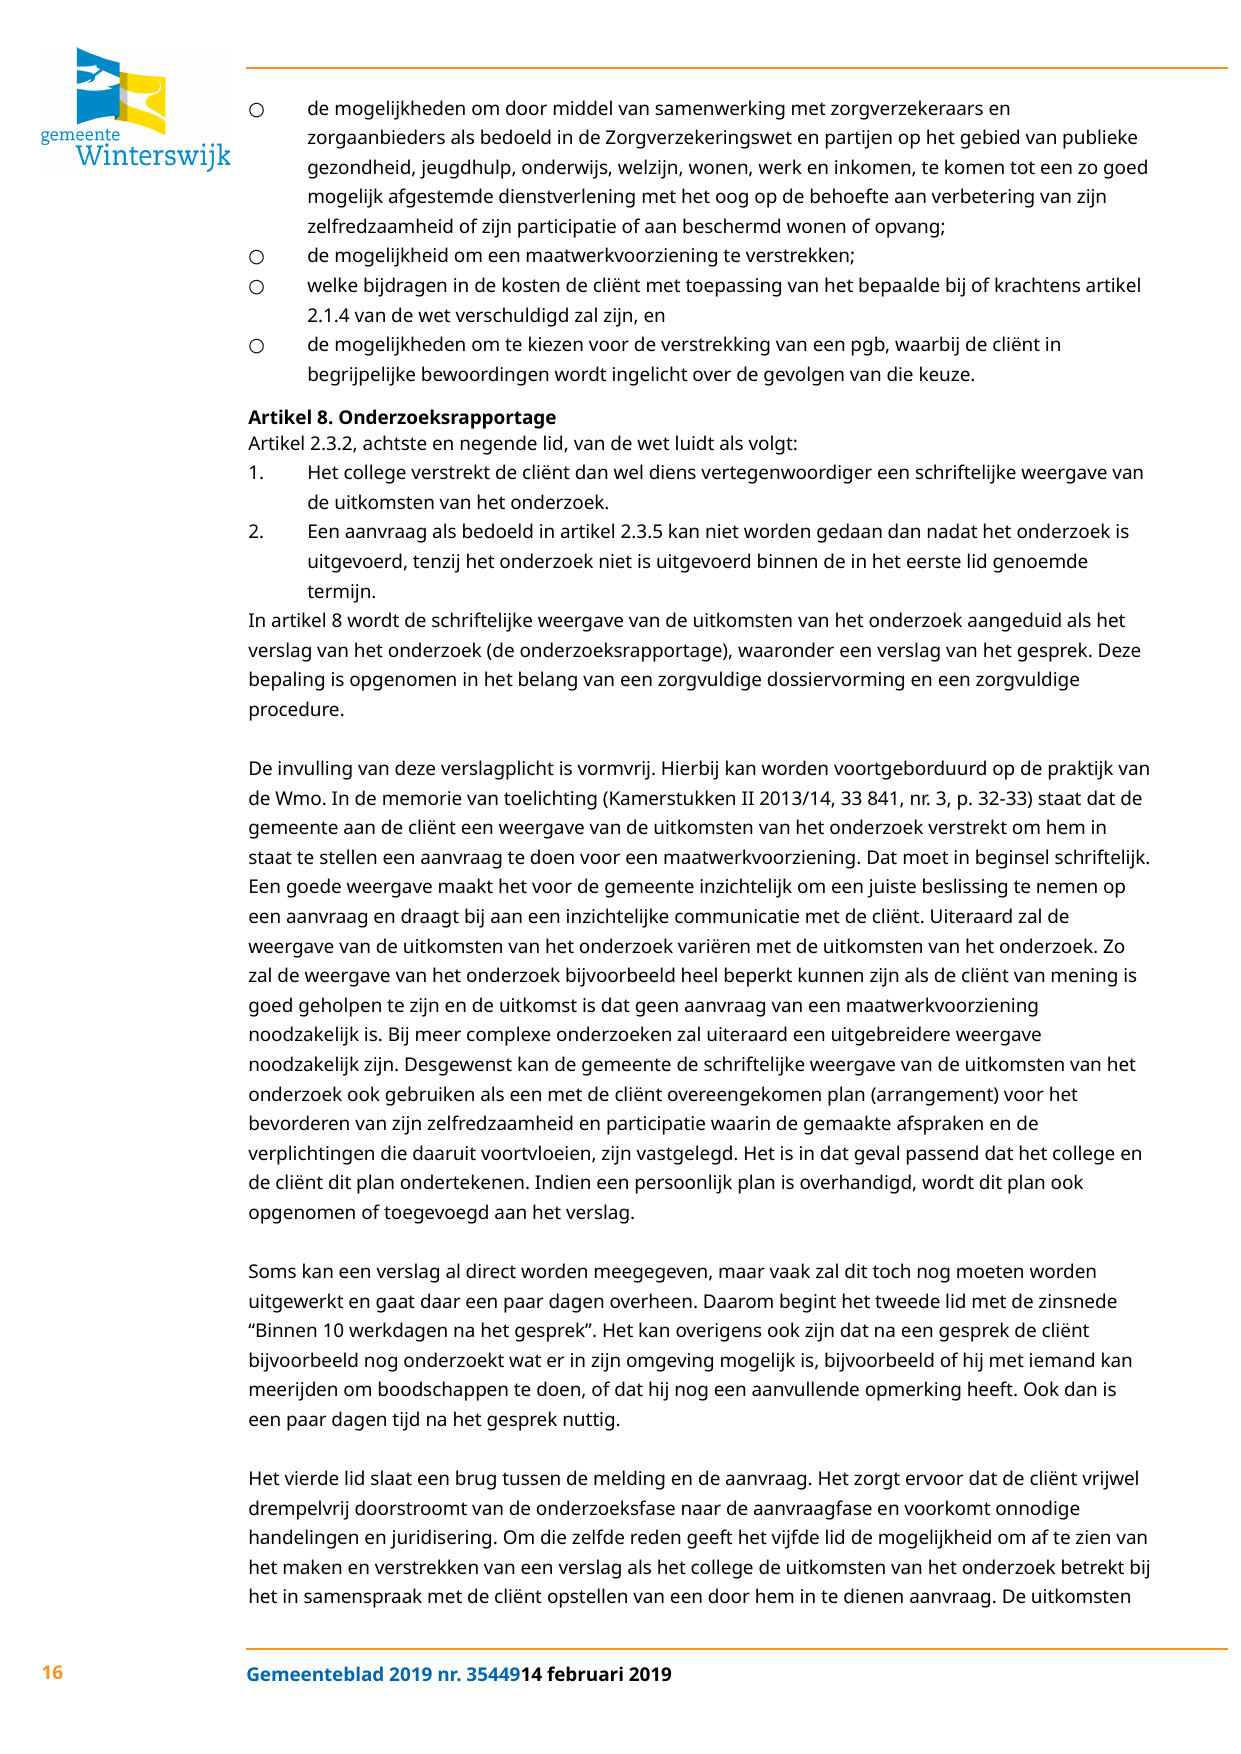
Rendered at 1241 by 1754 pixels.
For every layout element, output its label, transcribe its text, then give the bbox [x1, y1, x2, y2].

text Artikel 8. Onderzoeksrapportage [248, 404, 1152, 430]
picture [41, 47, 231, 172]
list Een aanvraag als bedoeld in artikel 2.3.5 kan niet worden gedaan dan nadat het onderzoek is uitgevoerd, tenzij het onderzoek niet is uitgevoerd binnen de in het eerste lid genoemde termijn. [248, 519, 1152, 603]
text Soms kan een verslag al direct worden meegegeven, maar vaak zal dit toch nog moeten worden uitgewerkt en gaat daar een paar dagen overheen. Daarom begint het tweede lid met de zinsnede “Binnen 10 werkdagen na het gesprek”. Het kan overigens ook zijn dat na een gesprek de cliënt bijvoorbeeld nog onderzoekt wat er in zijn omgeving mogelijk is, bijvoorbeeld of hij met iemand kan meerijden om boodschappen te doen, of dat hij nog een aanvullende opmerking heeft. Ook dan is een paar dagen tijd na het gesprek nuttig. [248, 1258, 1152, 1432]
text In artikel 8 wordt de schriftelijke weergave van de uitkomsten van het onderzoek aangeduid als het verslag van het onderzoek (de onderzoeksrapportage), waaronder een verslag van het gesprek. Deze bepaling is opgenomen in het belang van een zorgvuldige dossiervorming en een zorgvuldige procedure. [248, 607, 1152, 722]
picture [225, 153, 231, 162]
text De invulling van deze verslagplicht is vormvrij. Hierbij kan worden voortgeborduurd op de praktijk van de Wmo. In de memorie van toelichting (Kamerstukken II 2013/14, 33 841, nr. 3, p. 32-33) staat dat de gemeente aan de cliënt een weergave van de uitkomsten van het onderzoek verstrekt om hem in staat te stellen een aanvraag te doen voor een maatwerkvoorziening. Dat moet in beginsel schriftelijk. Een goede weergave maakt het voor de gemeente inzichtelijk om een juiste beslissing te nemen op een aanvraag en draagt bij aan een inzichtelijke communicatie met de cliënt. Uiteraard zal de weergave van de uitkomsten van het onderzoek variëren met de uitkomsten van het onderzoek. Zo zal de weergave van het onderzoek bijvoorbeeld heel beperkt kunnen zijn als de cliënt van mening is goed geholpen te zijn en de uitkomst is dat geen aanvraag van een maatwerkvoorziening noodzakelijk is. Bij meer complexe onderzoeken zal uiteraard een uitgebreidere weergave noodzakelijk zijn. Desgewenst kan de gemeente de schriftelijke weergave van de uitkomsten van het onderzoek ook gebruiken als een met de cliënt overeengekomen plan (arrangement) voor het bevorderen van zijn zelfredzaamheid en participatie waarin de gemaakte afspraken en de verplichtingen die daaruit voortvloeien, zijn vastgelegd. Het is in dat geval passend dat het college en de cliënt dit plan ondertekenen. Indien een persoonlijk plan is overhandigd, wordt dit plan ook opgenomen of toegevoegd aan het verslag. [248, 755, 1152, 1225]
list Het college verstrekt de cliënt dan wel diens vertegenwoordiger een schriftelijke weergave van de uitkomsten van het onderzoek. [248, 459, 1152, 515]
list welke bijdragen in de kosten de cliënt met toepassing van het bepaalde bij of krachtens artikel 2.1.4 van de wet verschuldigd zal zijn, en [248, 272, 1152, 328]
text Artikel 2.3.2, achtste en negende lid, van de wet luidt als volgt: [248, 430, 1152, 456]
text Het vierde lid slaat een brug tussen de melding en de aanvraag. Het zorgt ervoor dat de cliënt vrijwel drempelvrij doorstroomt van de onderzoeksfase naar de aanvraagfase en voorkomt onnodige handelingen en juridisering. Om die zelfde reden geeft het vijfde lid de mogelijkheid om af te zien van het maken en verstrekken van een verslag als het college de uitkomsten van het onderzoek betrekt bij het in samenspraak met de cliënt opstellen van een door hem in te dienen aanvraag. De uitkomsten [248, 1465, 1152, 1609]
list de mogelijkheden om door middel van samenwerking met zorgverzekeraars en zorgaanbieders als bedoeld in de Zorgverzekeringswet en partijen op het gebied van publieke gezondheid, jeugdhulp, onderwijs, welzijn, wonen, werk en inkomen, te komen tot een zo goed mogelijk afgestemde dienstverlening met het oog op de behoefte aan verbetering van zijn zelfredzaamheid of zijn participatie of aan beschermd wonen of opvang; [248, 95, 1152, 239]
list de mogelijkheden om te kiezen voor de verstrekking van een pgb, waarbij de cliënt in begrijpelijke bewoordingen wordt ingelicht over de gevolgen van die keuze. [248, 331, 1152, 387]
list de mogelijkheid om een maatwerkvoorziening te verstrekken; [248, 243, 1152, 268]
